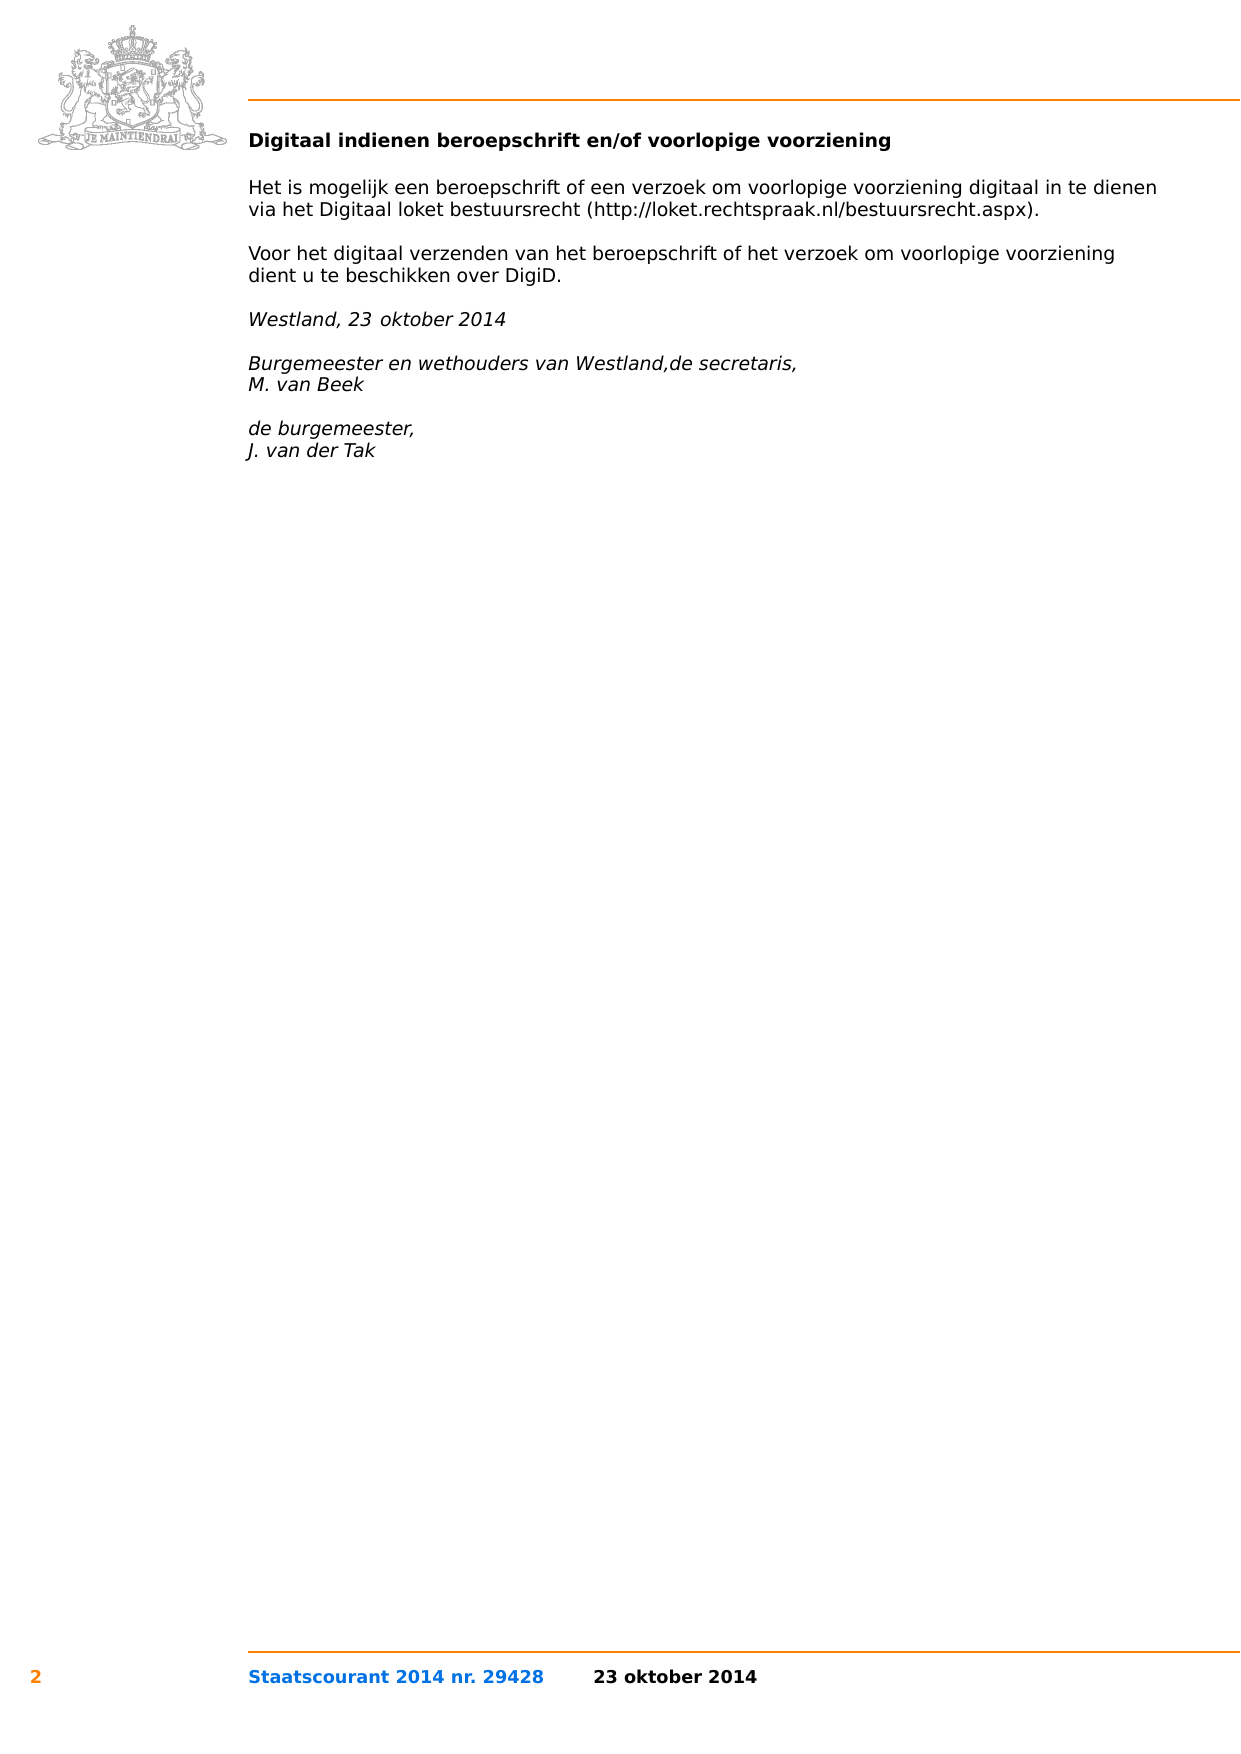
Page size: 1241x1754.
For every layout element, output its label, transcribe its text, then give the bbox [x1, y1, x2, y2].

text Burgemeester en wethouders van Westland,de secretaris, M. van Beek [248, 352, 1163, 396]
text Het is mogelijk een beroepschrift of een verzoek om voorlopige voorziening digitaal in te dienen via het Digitaal loket bestuursrecht (http://loket.rechtspraak.nl/bestuursrecht.aspx). [248, 177, 1163, 221]
subtitle Digitaal indienen beroepschrift en/of voorlopige voorziening [248, 130, 1163, 152]
text Westland, 23 oktober 2014 [248, 308, 1163, 331]
text de burgemeester, J. van der Tak [248, 418, 1163, 462]
picture [38, 25, 227, 150]
text Voor het digitaal verzenden van het beroepschrift of het verzoek om voorlopige voorziening dient u te beschikken over DigiD. [248, 243, 1163, 287]
